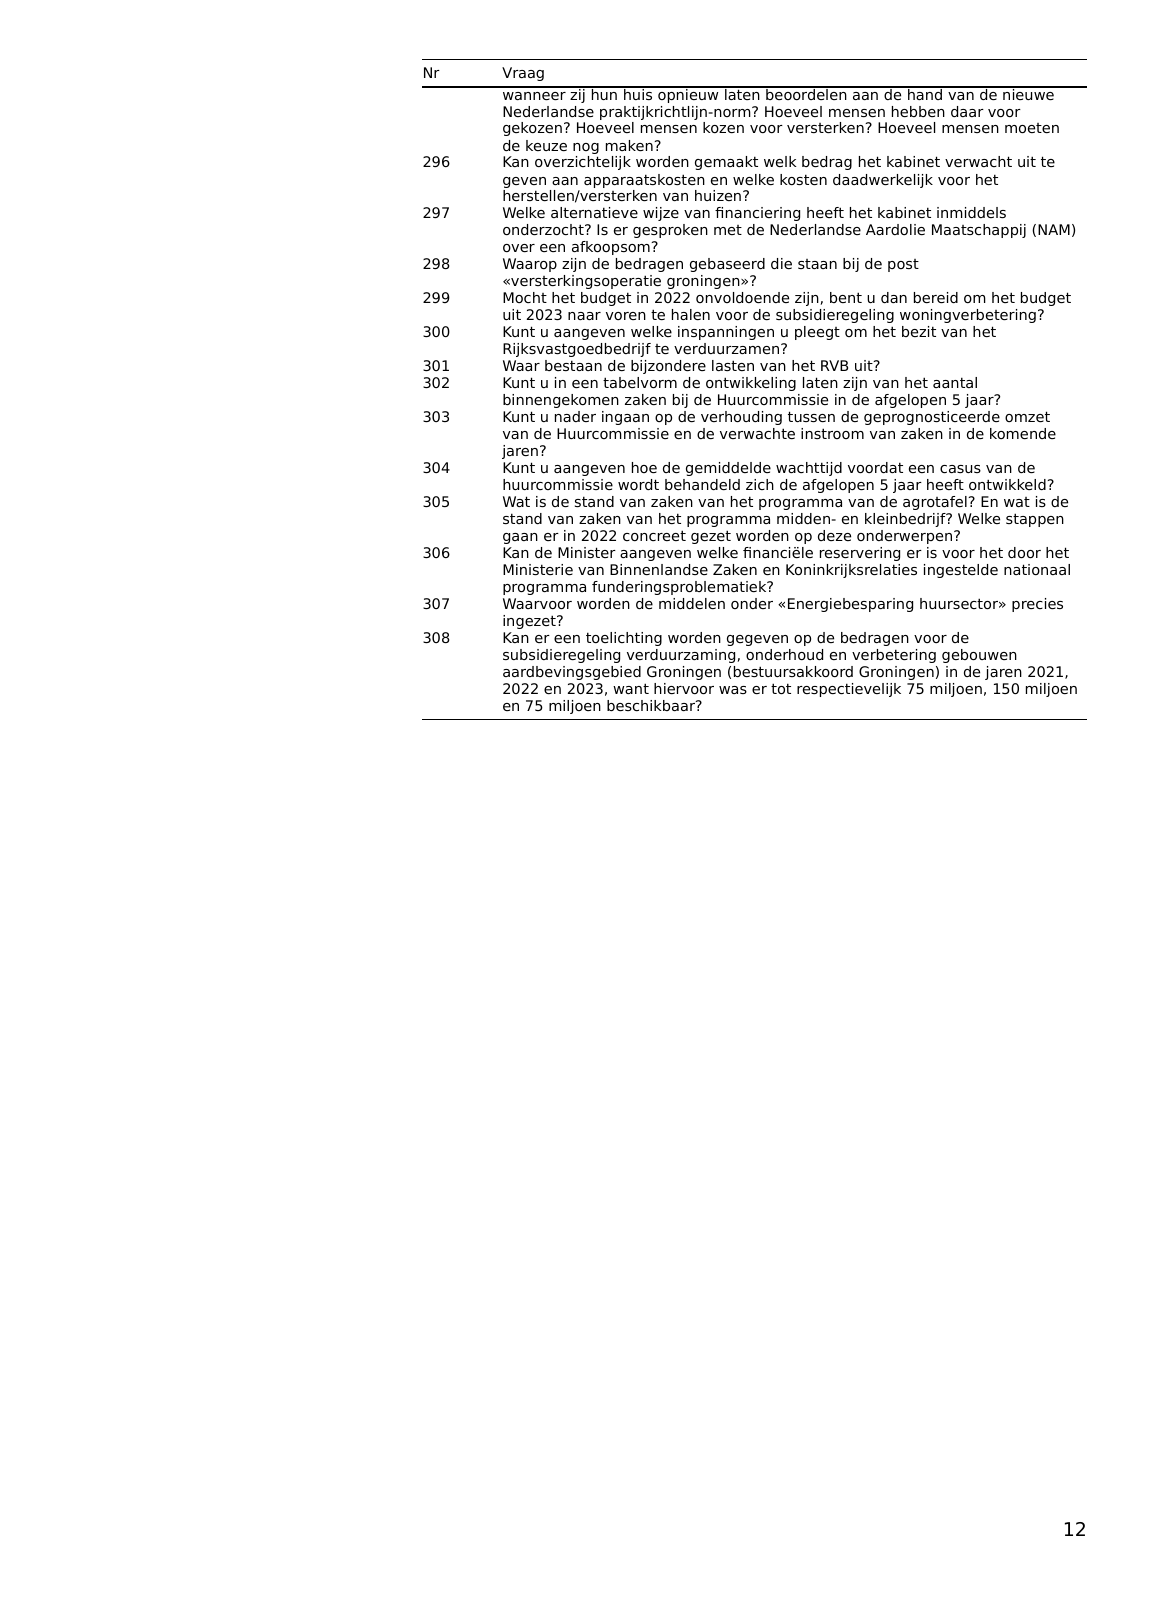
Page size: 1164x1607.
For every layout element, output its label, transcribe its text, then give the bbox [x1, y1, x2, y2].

table_cell 305 [422, 494, 496, 545]
table_cell Kunt u nader ingaan op de verhouding tussen de geprognosticeerde omzet van de Huurcommissie en de verwachte instroom van zaken in de komende jaren? [496, 409, 1087, 460]
table_cell 297 [422, 205, 496, 256]
table_header Vraag [496, 60, 1087, 86]
table_cell 300 [422, 324, 496, 358]
table_cell 299 [422, 290, 496, 324]
table_cell Kan er een toelichting worden gegeven op de bedragen voor de subsidieregeling verduurzaming, onderhoud en verbetering gebouwen aardbevingsgebied Groningen (bestuursakkoord Groningen) in de jaren 2021, 2022 en 2023, want hiervoor was er tot respectievelijk 75 miljoen, 150 miljoen en 75 miljoen beschikbaar? [496, 630, 1087, 719]
table_cell 304 [422, 460, 496, 494]
table_cell 301 [422, 358, 496, 375]
table_cell Kunt u aangeven hoe de gemiddelde wachttijd voordat een casus van de huurcommissie wordt behandeld zich de afgelopen 5 jaar heeft ontwikkeld? [496, 460, 1087, 494]
table_cell [422, 88, 496, 154]
table_cell 307 [422, 596, 496, 630]
table_cell Waarvoor worden de middelen onder «Energiebesparing huursector» precies ingezet? [496, 596, 1087, 630]
table_cell Kunt u aangeven welke inspanningen u pleegt om het bezit van het Rijksvastgoedbedrijf te verduurzamen? [496, 324, 1087, 358]
table_cell Kunt u in een tabelvorm de ontwikkeling laten zijn van het aantal binnengekomen zaken bij de Huurcommissie in de afgelopen 5 jaar? [496, 375, 1087, 409]
table_cell Waarop zijn de bedragen gebaseerd die staan bij de post «versterkingsoperatie groningen»? [496, 256, 1087, 290]
table_cell 303 [422, 409, 496, 460]
table_cell 296 [422, 154, 496, 205]
table_cell 306 [422, 545, 496, 596]
table_cell Kan de Minister aangeven welke financiële reservering er is voor het door het Ministerie van Binnenlandse Zaken en Koninkrijksrelaties ingestelde nationaal programma funderingsproblematiek? [496, 545, 1087, 596]
table_cell 308 [422, 630, 496, 719]
table_header Nr [422, 60, 496, 86]
table_cell 302 [422, 375, 496, 409]
table_cell wanneer zij hun huis opnieuw laten beoordelen aan de hand van de nieuwe Nederlandse praktijkrichtlijn-norm? Hoeveel mensen hebben daar voor gekozen? Hoeveel mensen kozen voor versterken? Hoeveel mensen moeten de keuze nog maken? [496, 88, 1087, 154]
table_cell Kan overzichtelijk worden gemaakt welk bedrag het kabinet verwacht uit te geven aan apparaatskosten en welke kosten daadwerkelijk voor het herstellen/versterken van huizen? [496, 154, 1087, 205]
table_cell Welke alternatieve wijze van financiering heeft het kabinet inmiddels onderzocht? Is er gesproken met de Nederlandse Aardolie Maatschappij (NAM) over een afkoopsom? [496, 205, 1087, 256]
table_cell 298 [422, 256, 496, 290]
table_cell Waar bestaan de bijzondere lasten van het RVB uit? [496, 358, 1087, 375]
table_cell Mocht het budget in 2022 onvoldoende zijn, bent u dan bereid om het budget uit 2023 naar voren te halen voor de subsidieregeling woningverbetering? [496, 290, 1087, 324]
table_cell Wat is de stand van zaken van het programma van de agrotafel? En wat is de stand van zaken van het programma midden- en kleinbedrijf? Welke stappen gaan er in 2022 concreet gezet worden op deze onderwerpen? [496, 494, 1087, 545]
